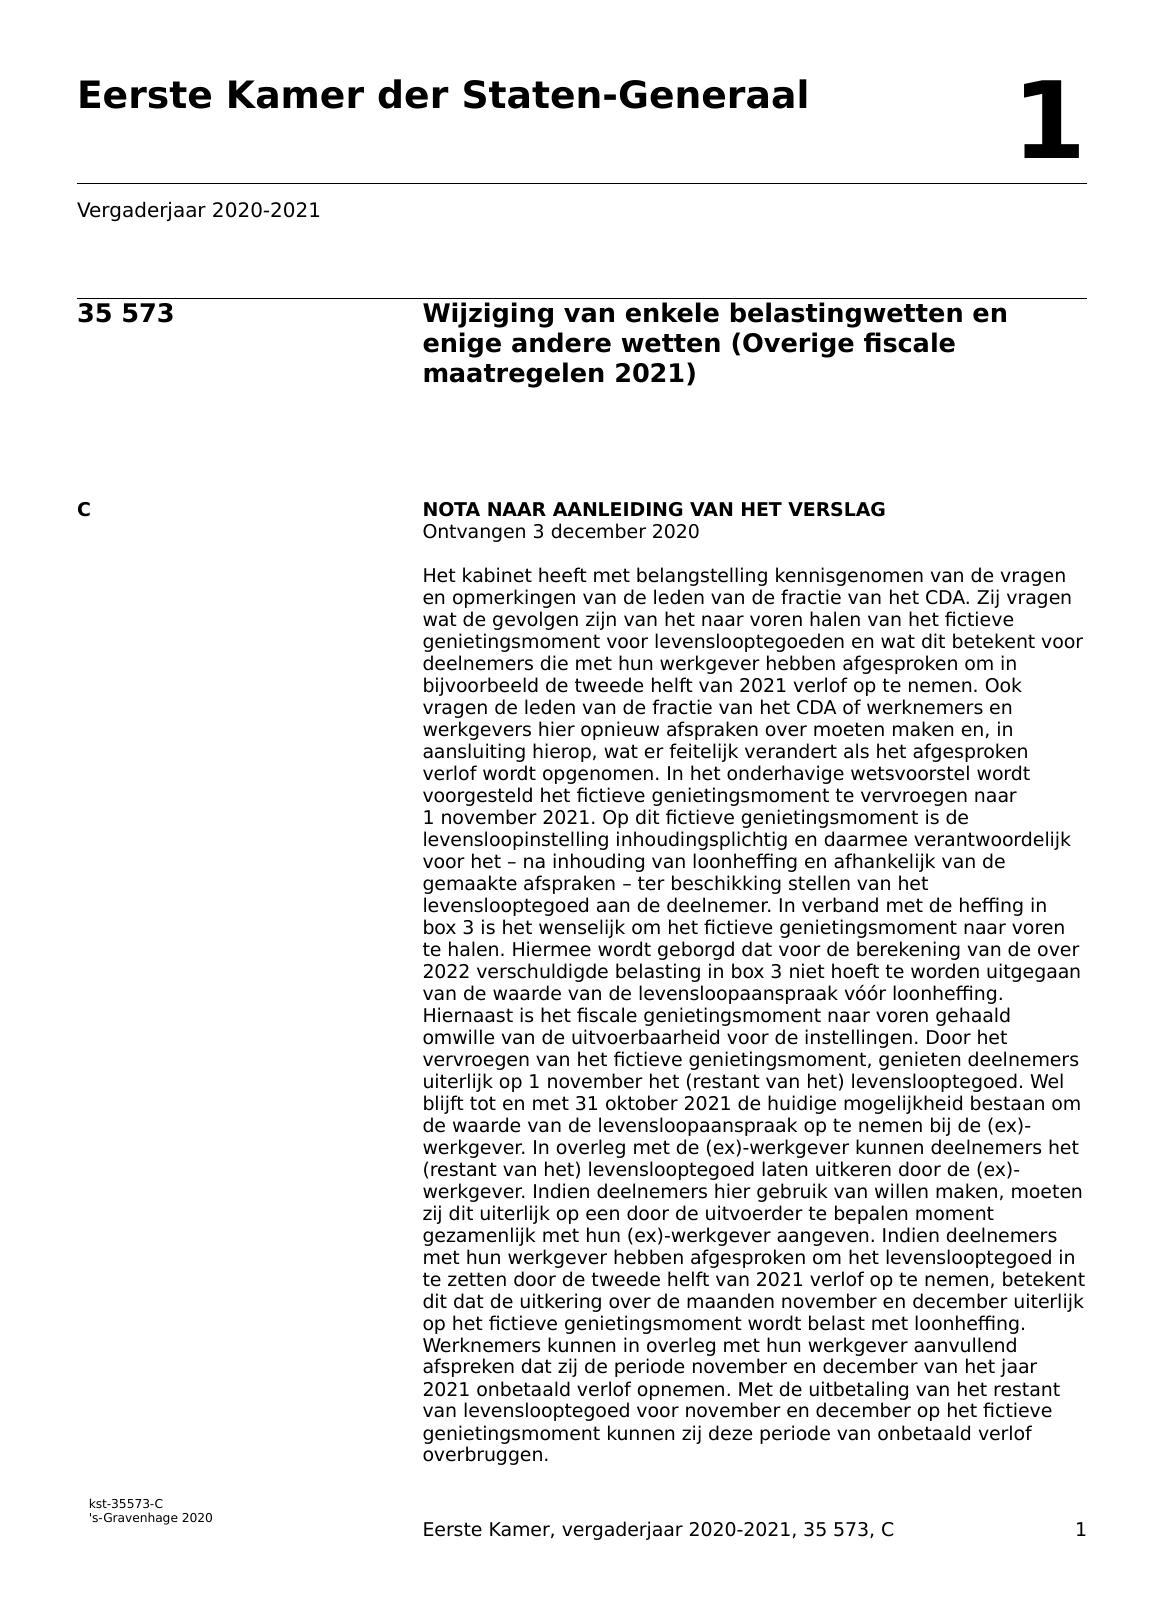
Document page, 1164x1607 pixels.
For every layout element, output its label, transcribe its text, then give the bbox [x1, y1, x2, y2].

subtitle 35 573 Wijziging van enkele belastingwetten en enige andere wetten (Overige fiscale maatregelen 2021) [77, 299, 1087, 388]
table_header Eerste Kamer der Staten-Generaal [77, 59, 886, 183]
text Ontvangen 3 december 2020 [422, 521, 1087, 543]
table_cell Vergaderjaar 2020-2021 [77, 184, 1087, 298]
text Het kabinet heeft met belangstelling kennisgenomen van de vragen en opmerkingen van de leden van de fractie van het CDA. Zij vragen wat de gevolgen zijn van het naar voren halen van het fictieve genietingsmoment voor levenslooptegoeden en wat dit betekent voor deelnemers die met hun werkgever hebben afgesproken om in bijvoorbeeld de tweede helft van 2021 verlof op te nemen. Ook vragen de leden van de fractie van het CDA of werknemers en werkgevers hier opnieuw afspraken over moeten maken en, in aansluiting hierop, wat er feitelijk verandert als het afgesproken verlof wordt opgenomen. In het onderhavige wetsvoorstel wordt voorgesteld het fictieve genietingsmoment te vervroegen naar 1 november 2021. Op dit fictieve genietingsmoment is de levensloopinstelling inhoudingsplichtig en daarmee verantwoordelijk voor het – na inhouding van loonheffing en afhankelijk van de gemaakte afspraken – ter beschikking stellen van het levenslooptegoed aan de deelnemer. In verband met de heffing in box 3 is het wenselijk om het fictieve genietingsmoment naar voren te halen. Hiermee wordt geborgd dat voor de berekening van de over 2022 verschuldigde belasting in box 3 niet hoeft te worden uitgegaan van de waarde van de levensloopaanspraak vóór loonheffing. Hiernaast is het fiscale genietingsmoment naar voren gehaald omwille van de uitvoerbaarheid voor de instellingen. Door het vervroegen van het fictieve genietingsmoment, genieten deelnemers uiterlijk op 1 november het (restant van het) levenslooptegoed. Wel blijft tot en met 31 oktober 2021 de huidige mogelijkheid bestaan om de waarde van de levensloopaanspraak op te nemen bij de (ex)-werkgever. In overleg met de (ex)-werkgever kunnen deelnemers het (restant van het) levenslooptegoed laten uitkeren door de (ex)-werkgever. Indien deelnemers hier gebruik van willen maken, moeten zij dit uiterlijk op een door de uitvoerder te bepalen moment gezamenlijk met hun (ex)-werkgever aangeven. Indien deelnemers met hun werkgever hebben afgesproken om het levenslooptegoed in te zetten door de tweede helft van 2021 verlof op te nemen, betekent dit dat de uitkering over de maanden november en december uiterlijk op het fictieve genietingsmoment wordt belast met loonheffing. Werknemers kunnen in overleg met hun werkgever aanvullend afspreken dat zij de periode november en december van het jaar 2021 onbetaald verlof opnemen. Met de uitbetaling van het restant van levenslooptegoed voor november en december op het fictieve genietingsmoment kunnen zij deze periode van onbetaald verlof overbruggen. [422, 565, 1087, 1466]
text 's-Gravenhage 2020 [88, 1511, 323, 1525]
subtitle C NOTA NAAR AANLEIDING VAN HET VERSLAG [77, 499, 1087, 521]
text kst-35573-C [88, 1497, 323, 1511]
table_header 1 [886, 59, 1087, 183]
